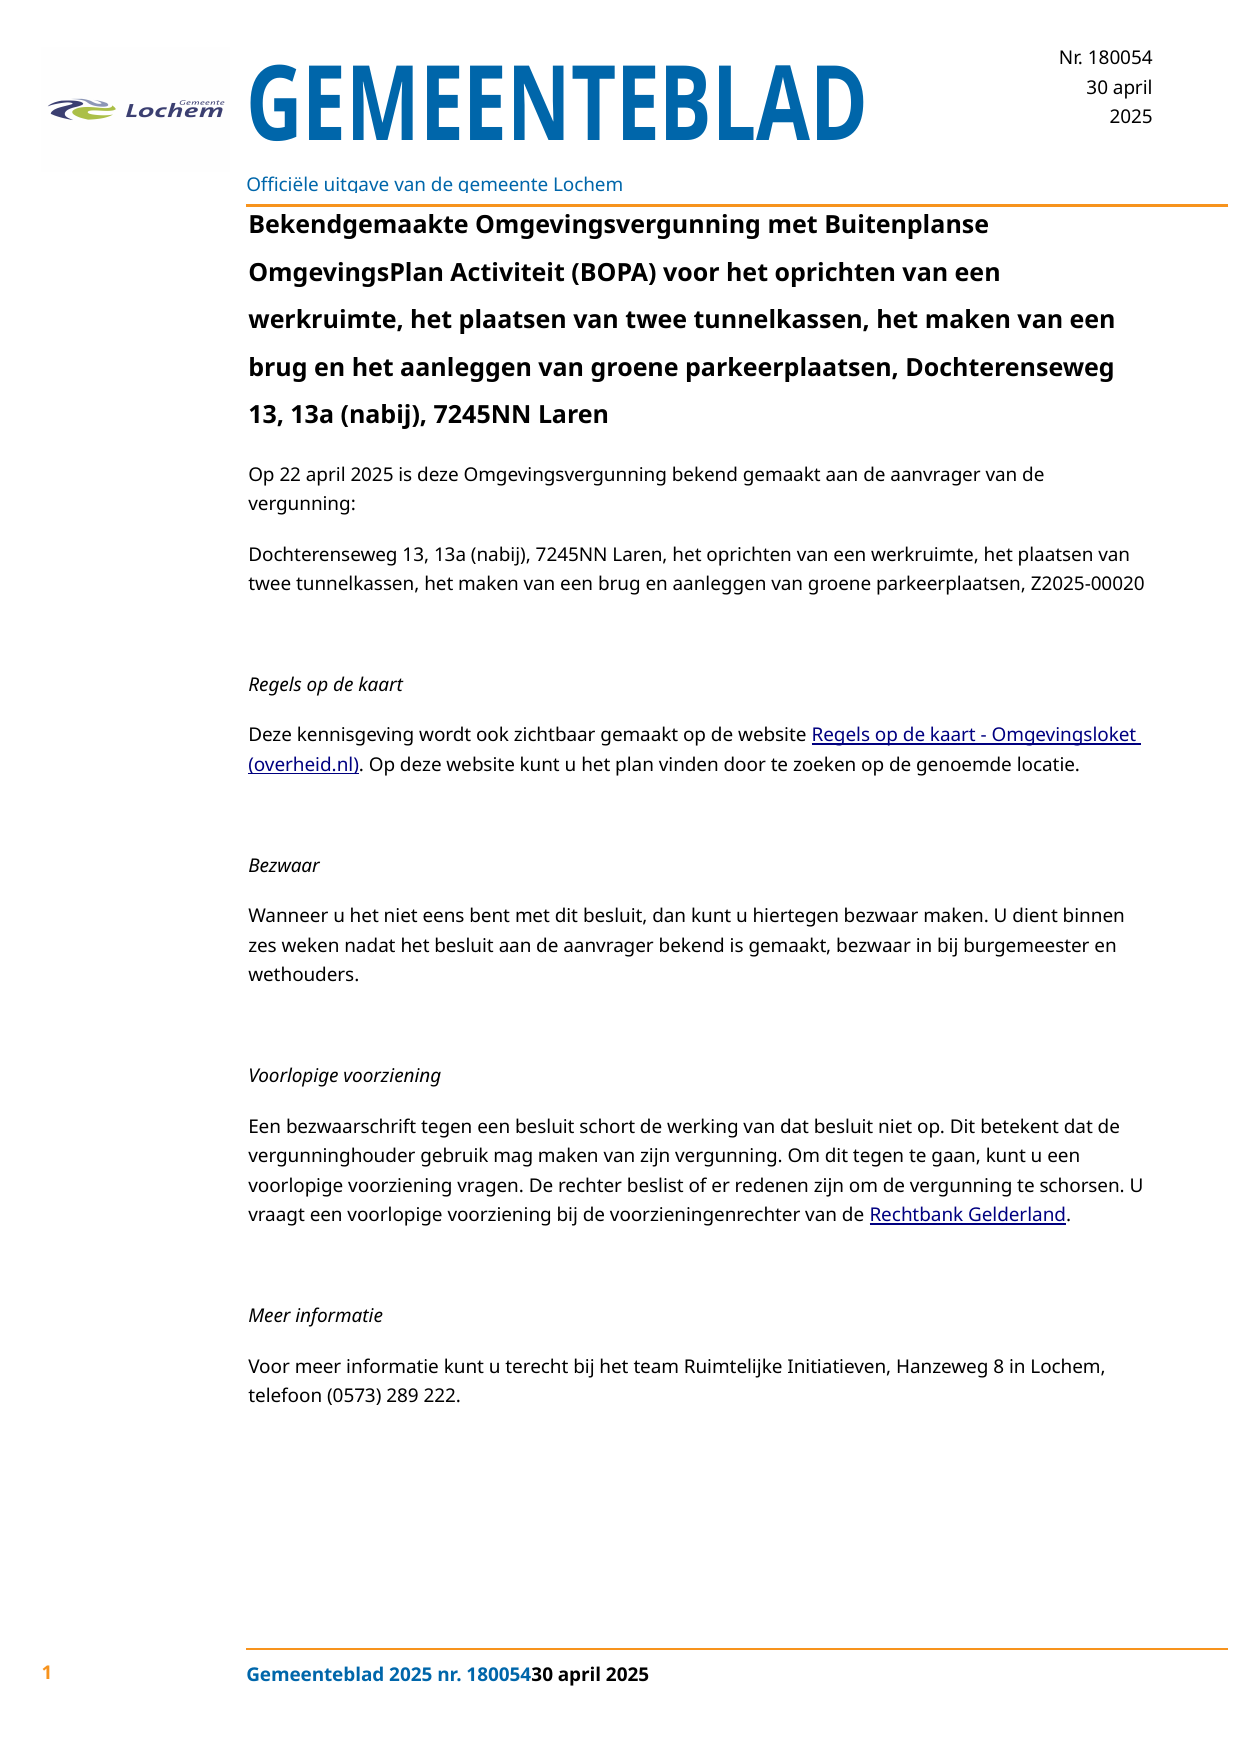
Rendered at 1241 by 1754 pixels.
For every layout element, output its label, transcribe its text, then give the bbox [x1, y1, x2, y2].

picture [41, 47, 231, 172]
text Deze kennisgeving wordt ook zichtbaar gemaakt op de website Regels op de kaart - Omgevingsloket (overheid.nl). Op deze website kunt u het plan vinden door te zoeken op de genoemde locatie. [248, 722, 1152, 777]
text Bezwaar [248, 852, 1152, 878]
text Dochterenseweg 13, 13a (nabij), 7245NN Laren, het oprichten van een werkruimte, het plaatsen van twee tunnelkassen, het maken van een brug en aanleggen van groene parkeerplaatsen, Z2025-00020 [248, 541, 1152, 596]
text Bekendgemaakte Omgevingsvergunning met Buitenplanse OmgevingsPlan Activiteit (BOPA) voor het oprichten van een werkruimte, het plaatsen van twee tunnelkassen, het maken van een brug en het aanleggen van groene parkeerplaatsen, Dochterenseweg 13, 13a (nabij), 7245NN Laren [248, 207, 1152, 431]
text Wanneer u het niet eens bent met dit besluit, dan kunt u hiertegen bezwaar maken. U dient binnen zes weken nadat het besluit aan de aanvrager bekend is gemaakt, bezwaar in bij burgemeester en wethouders. [248, 902, 1152, 987]
text Regels op de kaart [248, 671, 1152, 697]
text Op 22 april 2025 is deze Omgevingsvergunning bekend gemaakt aan de aanvrager van de vergunning: [248, 461, 1152, 516]
text Voor meer informatie kunt u terecht bij het team Ruimtelijke Initiatieven, Hanzeweg 8 in Lochem, telefoon (0573) 289 222. [248, 1353, 1152, 1408]
text Voorlopige voorziening [248, 1062, 1152, 1088]
text Een bezwaarschrift tegen een besluit schort de werking van dat besluit niet op. Dit betekent dat de vergunninghouder gebruik mag maken van zijn vergunning. Om dit tegen te gaan, kunt u een voorlopige voorziening vragen. De rechter beslist of er redenen zijn om de vergunning te schorsen. U vraagt een voorlopige voorziening bij de voorzieningenrechter van de Rechtbank Gelderland. [248, 1113, 1152, 1227]
text Meer informatie [248, 1302, 1152, 1328]
